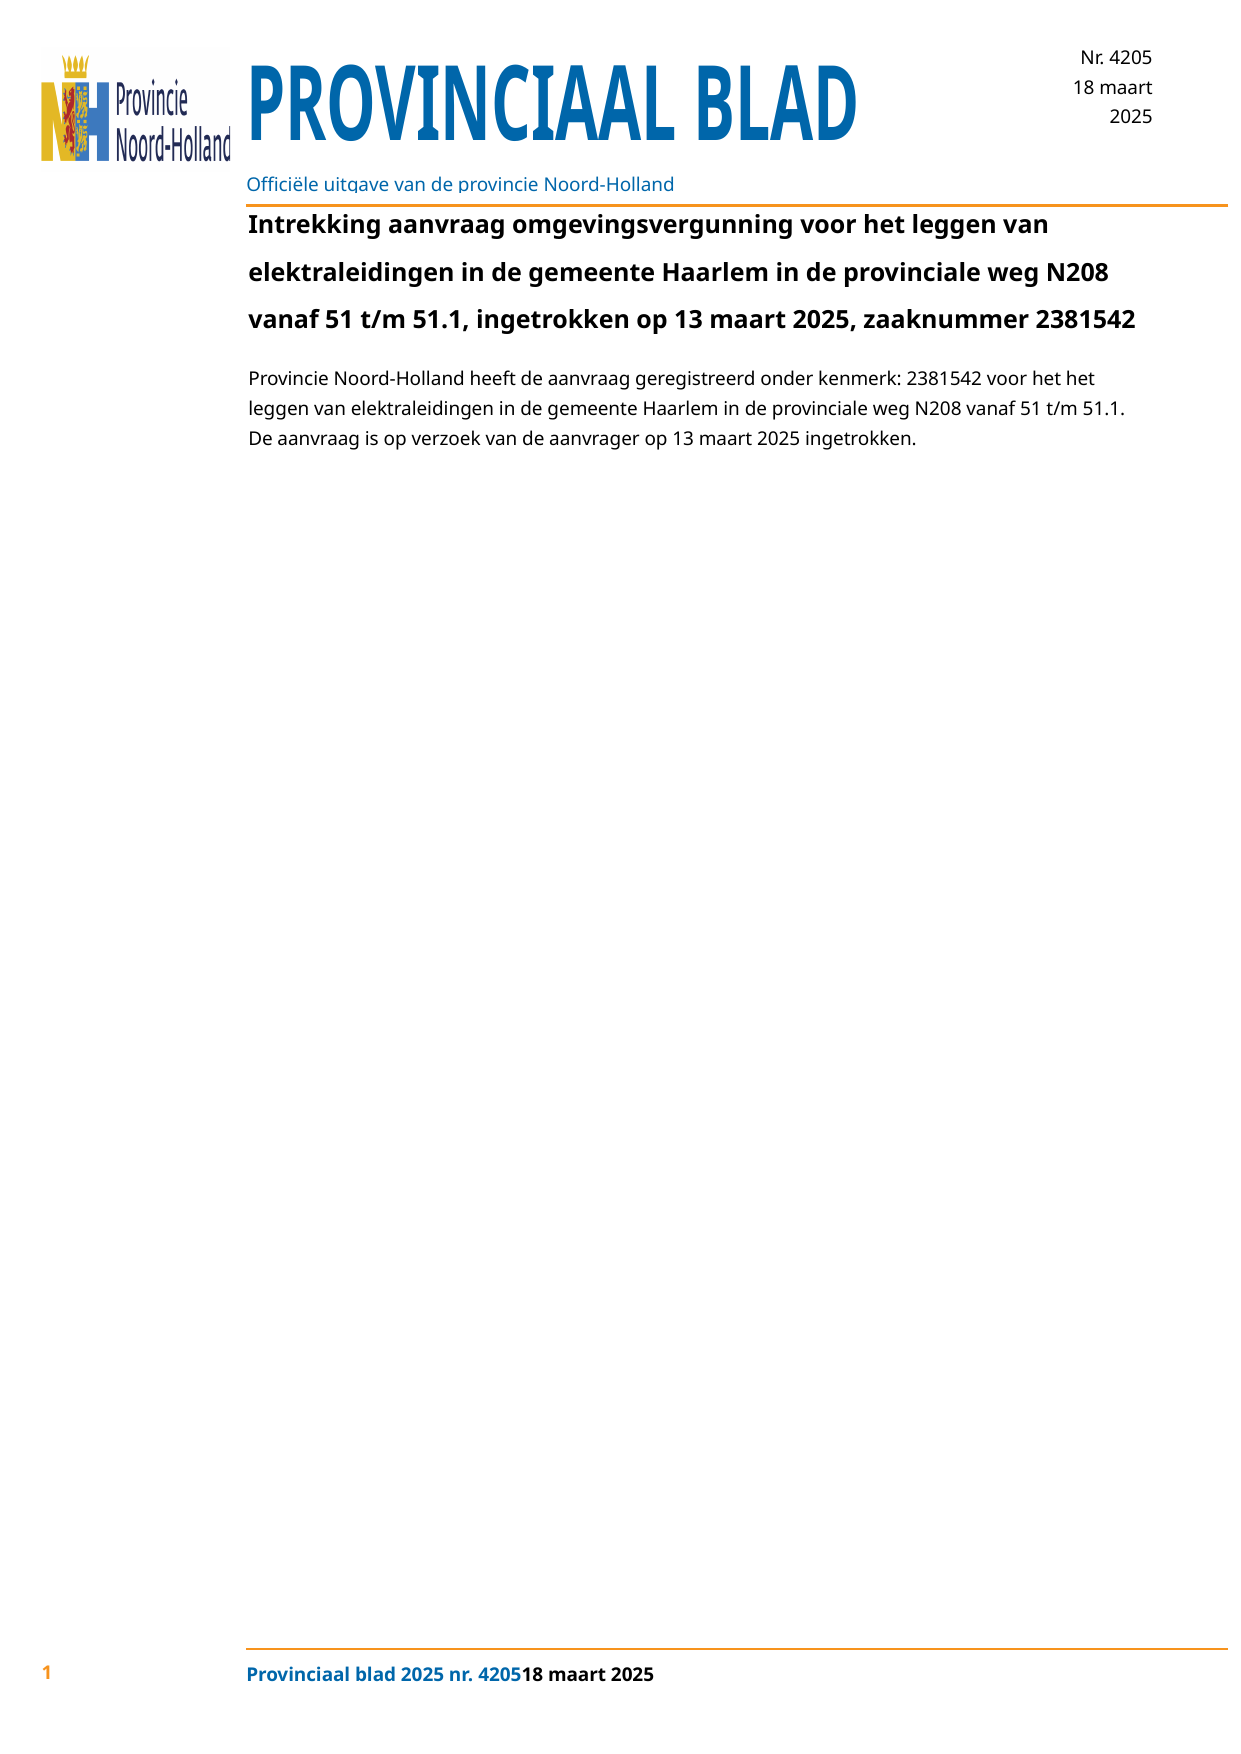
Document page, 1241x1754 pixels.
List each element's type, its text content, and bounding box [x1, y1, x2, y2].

picture [41, 47, 231, 172]
text Provincie Noord-Holland heeft de aanvraag geregistreerd onder kenmerk: 2381542 voor het het leggen van elektraleidingen in de gemeente Haarlem in de provinciale weg N208 vanaf 51 t/m 51.1. De aanvraag is op verzoek van de aanvrager op 13 maart 2025 ingetrokken. [248, 366, 1152, 450]
text Intrekking aanvraag omgevingsvergunning voor het leggen van elektraleidingen in de gemeente Haarlem in de provinciale weg N208 vanaf 51 t/m 51.1, ingetrokken op 13 maart 2025, zaaknummer 2381542 [248, 207, 1152, 336]
